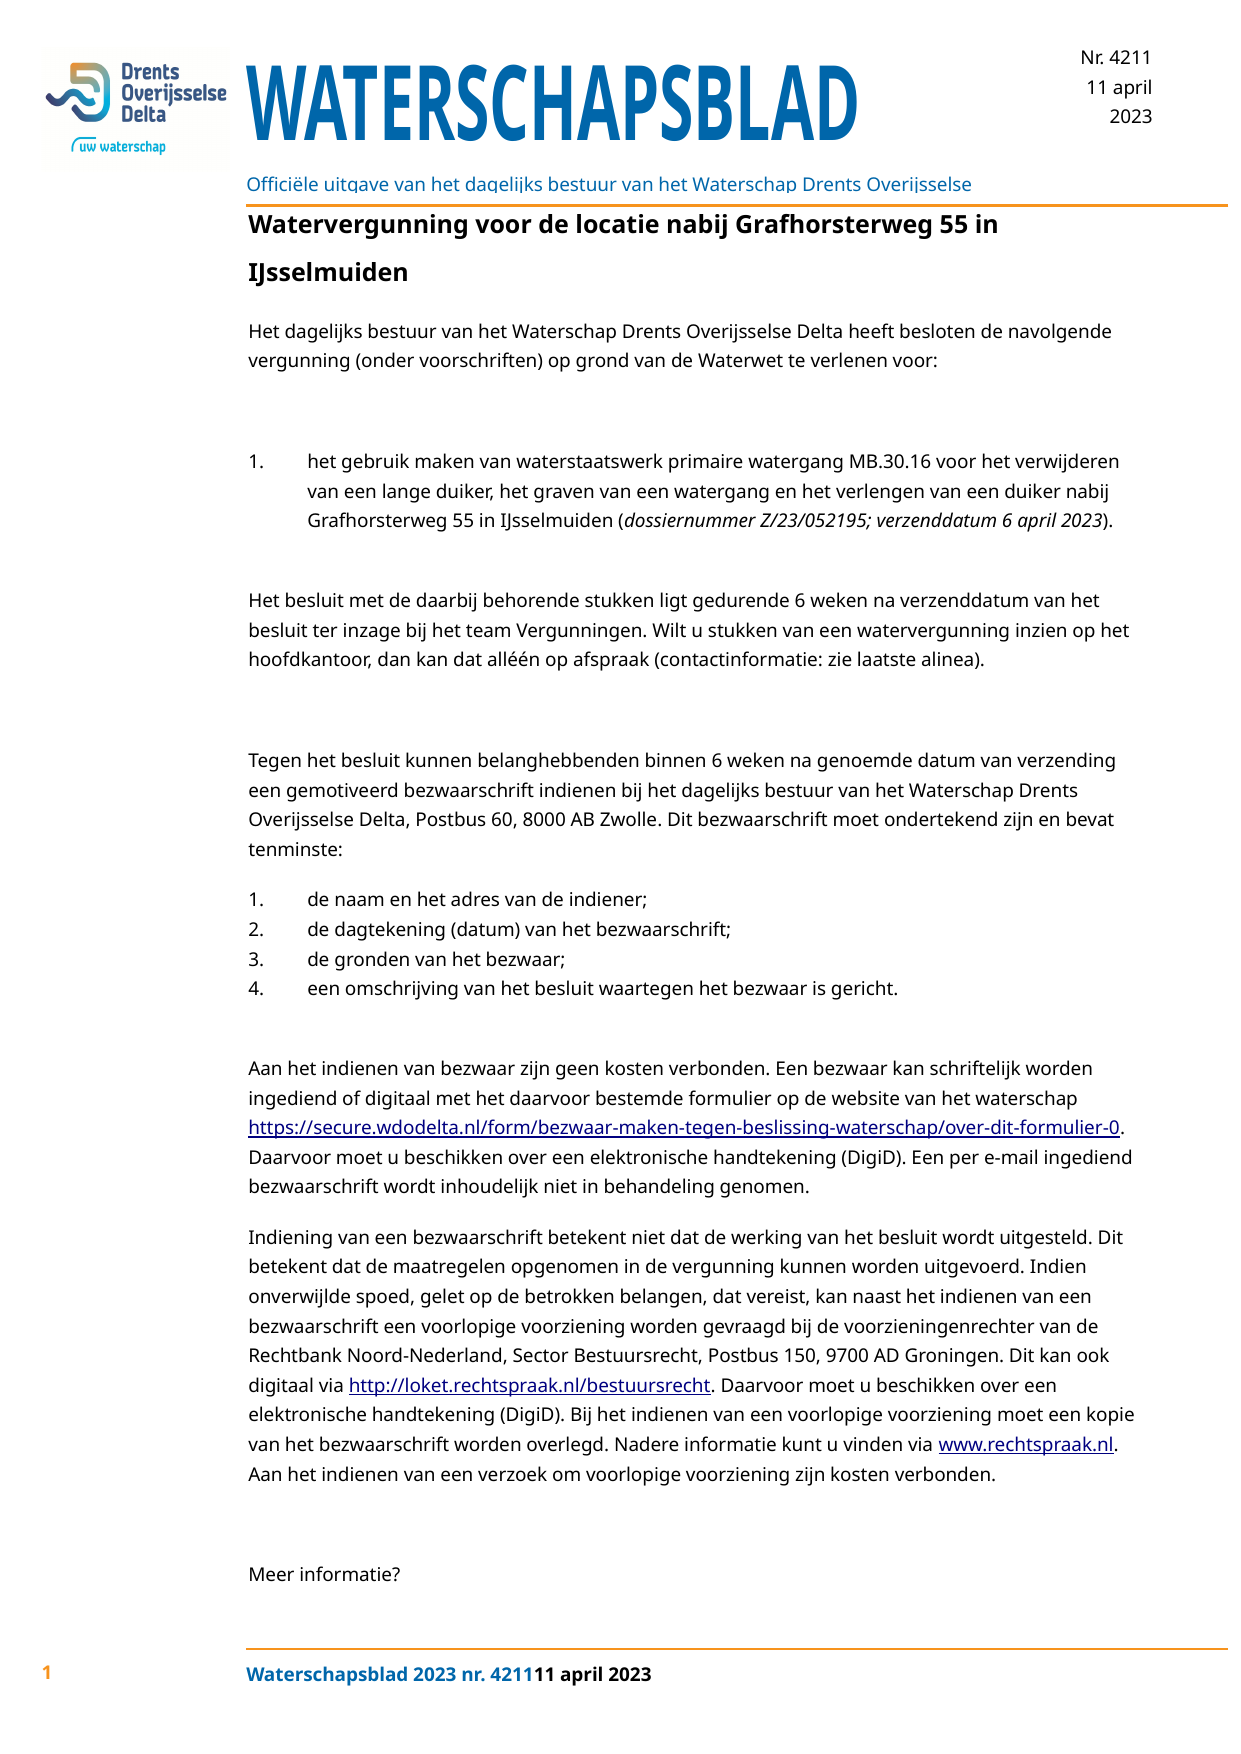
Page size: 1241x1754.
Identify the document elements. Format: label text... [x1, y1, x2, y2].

text Indiening van een bezwaarschrift betekent niet dat de werking van het besluit wordt uitgesteld. Dit betekent dat de maatregelen opgenomen in de vergunning kunnen worden uitgevoerd. Indien onverwijlde spoed, gelet op de betrokken belangen, dat vereist, kan naast het indienen van een bezwaarschrift een voorlopige voorziening worden gevraagd bij de voorzieningenrechter van de Rechtbank Noord-Nederland, Sector Bestuursrecht, Postbus 150, 9700 AD Groningen. Dit kan ook digitaal via http://loket.rechtspraak.nl/bestuursrecht. Daarvoor moet u beschikken over een elektronische handtekening (DigiD). Bij het indienen van een voorlopige voorziening moet een kopie van het bezwaarschrift worden overlegd. Nadere informatie kunt u vinden via www.rechtspraak.nl. Aan het indienen van een verzoek om voorlopige voorziening zijn kosten verbonden. [248, 1224, 1152, 1487]
text Aan het indienen van bezwaar zijn geen kosten verbonden. Een bezwaar kan schriftelijk worden ingediend of digitaal met het daarvoor bestemde formulier op de website van het waterschap https://secure.wdodelta.nl/form/bezwaar-maken-tegen-beslissing-waterschap/over-dit-formulier-0. Daarvoor moet u beschikken over een elektronische handtekening (DigiD). Een per e-mail ingediend bezwaarschrift wordt inhoudelijk niet in behandeling genomen. [248, 1055, 1152, 1199]
list de naam en het adres van de indiener; [248, 887, 1152, 912]
text Watervergunning voor de locatie nabij Grafhorsterweg 55 in IJsselmuiden [248, 207, 1152, 288]
picture [41, 47, 231, 172]
text Meer informatie? [248, 1562, 1152, 1587]
list het gebruik maken van waterstaatswerk primaire watergang MB.30.16 voor het verwijderen van een lange duiker, het graven van een watergang en het verlengen van een duiker nabij Grafhorsterweg 55 in IJsselmuiden (dossiernummer Z/23/052195; verzenddatum 6 april 2023). [248, 448, 1152, 533]
list de gronden van het bezwaar; [248, 946, 1152, 972]
text Het dagelijks bestuur van het Waterschap Drents Overijsselse Delta heeft besloten de navolgende vergunning (onder voorschriften) op grond van de Waterwet te verlenen voor: [248, 318, 1152, 373]
list de dagtekening (datum) van het bezwaarschrift; [248, 916, 1152, 942]
text Het besluit met de daarbij behorende stukken ligt gedurende 6 weken na verzenddatum van het besluit ter inzage bij het team Vergunningen. Wilt u stukken van een watervergunning inzien op het hoofdkantoor, dan kan dat alléén op afspraak (contactinformatie: zie laatste alinea). [248, 587, 1152, 672]
list een omschrijving van het besluit waartegen het bezwaar is gericht. [248, 975, 1152, 1001]
text Tegen het besluit kunnen belanghebbenden binnen 6 weken na genoemde datum van verzending een gemotiveerd bezwaarschrift indienen bij het dagelijks bestuur van het Waterschap Drents Overijsselse Delta, Postbus 60, 8000 AB Zwolle. Dit bezwaarschrift moet ondertekend zijn en bevat tenminste: [248, 747, 1152, 862]
